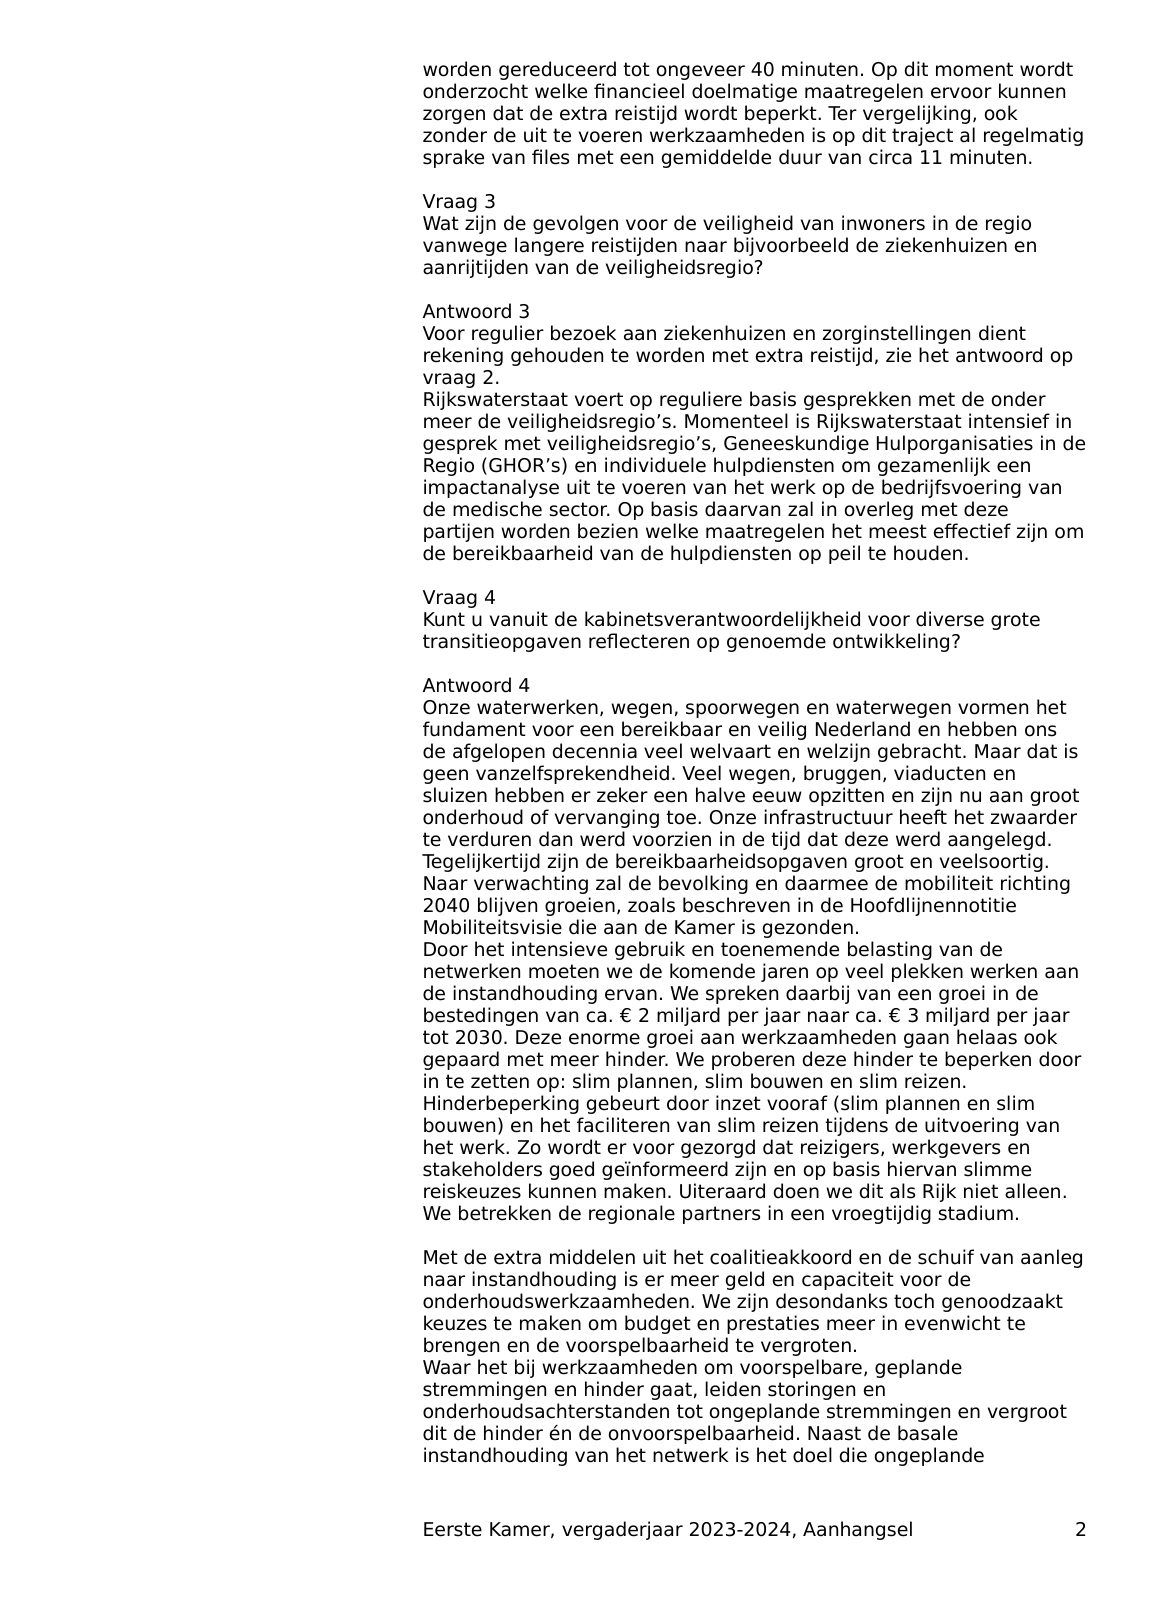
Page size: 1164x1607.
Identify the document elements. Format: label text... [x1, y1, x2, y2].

text Kunt u vanuit de kabinetsverantwoordelijkheid voor diverse grote transitieopgaven reflecteren op genoemde ontwikkeling? [422, 609, 1087, 653]
text Wat zijn de gevolgen voor de veiligheid van inwoners in de regio vanwege langere reistijden naar bijvoorbeeld de ziekenhuizen en aanrijtijden van de veiligheidsregio? [422, 213, 1087, 279]
text Door het intensieve gebruik en toenemende belasting van de netwerken moeten we de komende jaren op veel plekken werken aan de instandhouding ervan. We spreken daarbij van een groei in de bestedingen van ca. € 2 miljard per jaar naar ca. € 3 miljard per jaar tot 2030. Deze enorme groei aan werkzaamheden gaan helaas ook gepaard met meer hinder. We proberen deze hinder te beperken door in te zetten op: slim plannen, slim bouwen en slim reizen. Hinderbeperking gebeurt door inzet vooraf (slim plannen en slim bouwen) en het faciliteren van slim reizen tijdens de uitvoering van het werk. Zo wordt er voor gezorgd dat reizigers, werkgevers en stakeholders goed geïnformeerd zijn en op basis hiervan slimme reiskeuzes kunnen maken. Uiteraard doen we dit als Rijk niet alleen. We betrekken de regionale partners in een vroegtijdig stadium. [422, 939, 1087, 1225]
text Onze waterwerken, wegen, spoorwegen en waterwegen vormen het fundament voor een bereikbaar en veilig Nederland en hebben ons de afgelopen decennia veel welvaart en welzijn gebracht. Maar dat is geen vanzelfsprekendheid. Veel wegen, bruggen, viaducten en sluizen hebben er zeker een halve eeuw opzitten en zijn nu aan groot onderhoud of vervanging toe. Onze infrastructuur heeft het zwaarder te verduren dan werd voorzien in de tijd dat deze werd aangelegd. Tegelijkertijd zijn de bereikbaarheidsopgaven groot en veelsoortig. Naar verwachting zal de bevolking en daarmee de mobiliteit richting 2040 blijven groeien, zoals beschreven in de Hoofdlijnennotitie Mobiliteitsvisie die aan de Kamer is gezonden. [422, 697, 1087, 939]
text Vraag 3 [422, 191, 1087, 213]
text Waar het bij werkzaamheden om voorspelbare, geplande stremmingen en hinder gaat, leiden storingen en onderhoudsachterstanden tot ongeplande stremmingen en vergroot dit de hinder én de onvoorspelbaarheid. Naast de basale instandhouding van het netwerk is het doel die ongeplande [422, 1357, 1087, 1467]
text Vraag 4 [422, 587, 1087, 609]
text Rijkswaterstaat voert op reguliere basis gesprekken met de onder meer de veiligheidsregio’s. Momenteel is Rijkswaterstaat intensief in gesprek met veiligheidsregio’s, Geneeskundige Hulporganisaties in de Regio (GHOR’s) en individuele hulpdiensten om gezamenlijk een impactanalyse uit te voeren van het werk op de bedrijfsvoering van de medische sector. Op basis daarvan zal in overleg met deze partijen worden bezien welke maatregelen het meest effectief zijn om de bereikbaarheid van de hulpdiensten op peil te houden. [422, 389, 1087, 565]
text Antwoord 4 [422, 675, 1087, 697]
text worden gereduceerd tot ongeveer 40 minuten. Op dit moment wordt onderzocht welke financieel doelmatige maatregelen ervoor kunnen zorgen dat de extra reistijd wordt beperkt. Ter vergelijking, ook zonder de uit te voeren werkzaamheden is op dit traject al regelmatig sprake van files met een gemiddelde duur van circa 11 minuten. [422, 59, 1087, 169]
text Met de extra middelen uit het coalitieakkoord en de schuif van aanleg naar instandhouding is er meer geld en capaciteit voor de onderhoudswerkzaamheden. We zijn desondanks toch genoodzaakt keuzes te maken om budget en prestaties meer in evenwicht te brengen en de voorspelbaarheid te vergroten. [422, 1247, 1087, 1357]
text Voor regulier bezoek aan ziekenhuizen en zorginstellingen dient rekening gehouden te worden met extra reistijd, zie het antwoord op vraag 2. [422, 323, 1087, 389]
text Antwoord 3 [422, 301, 1087, 323]
